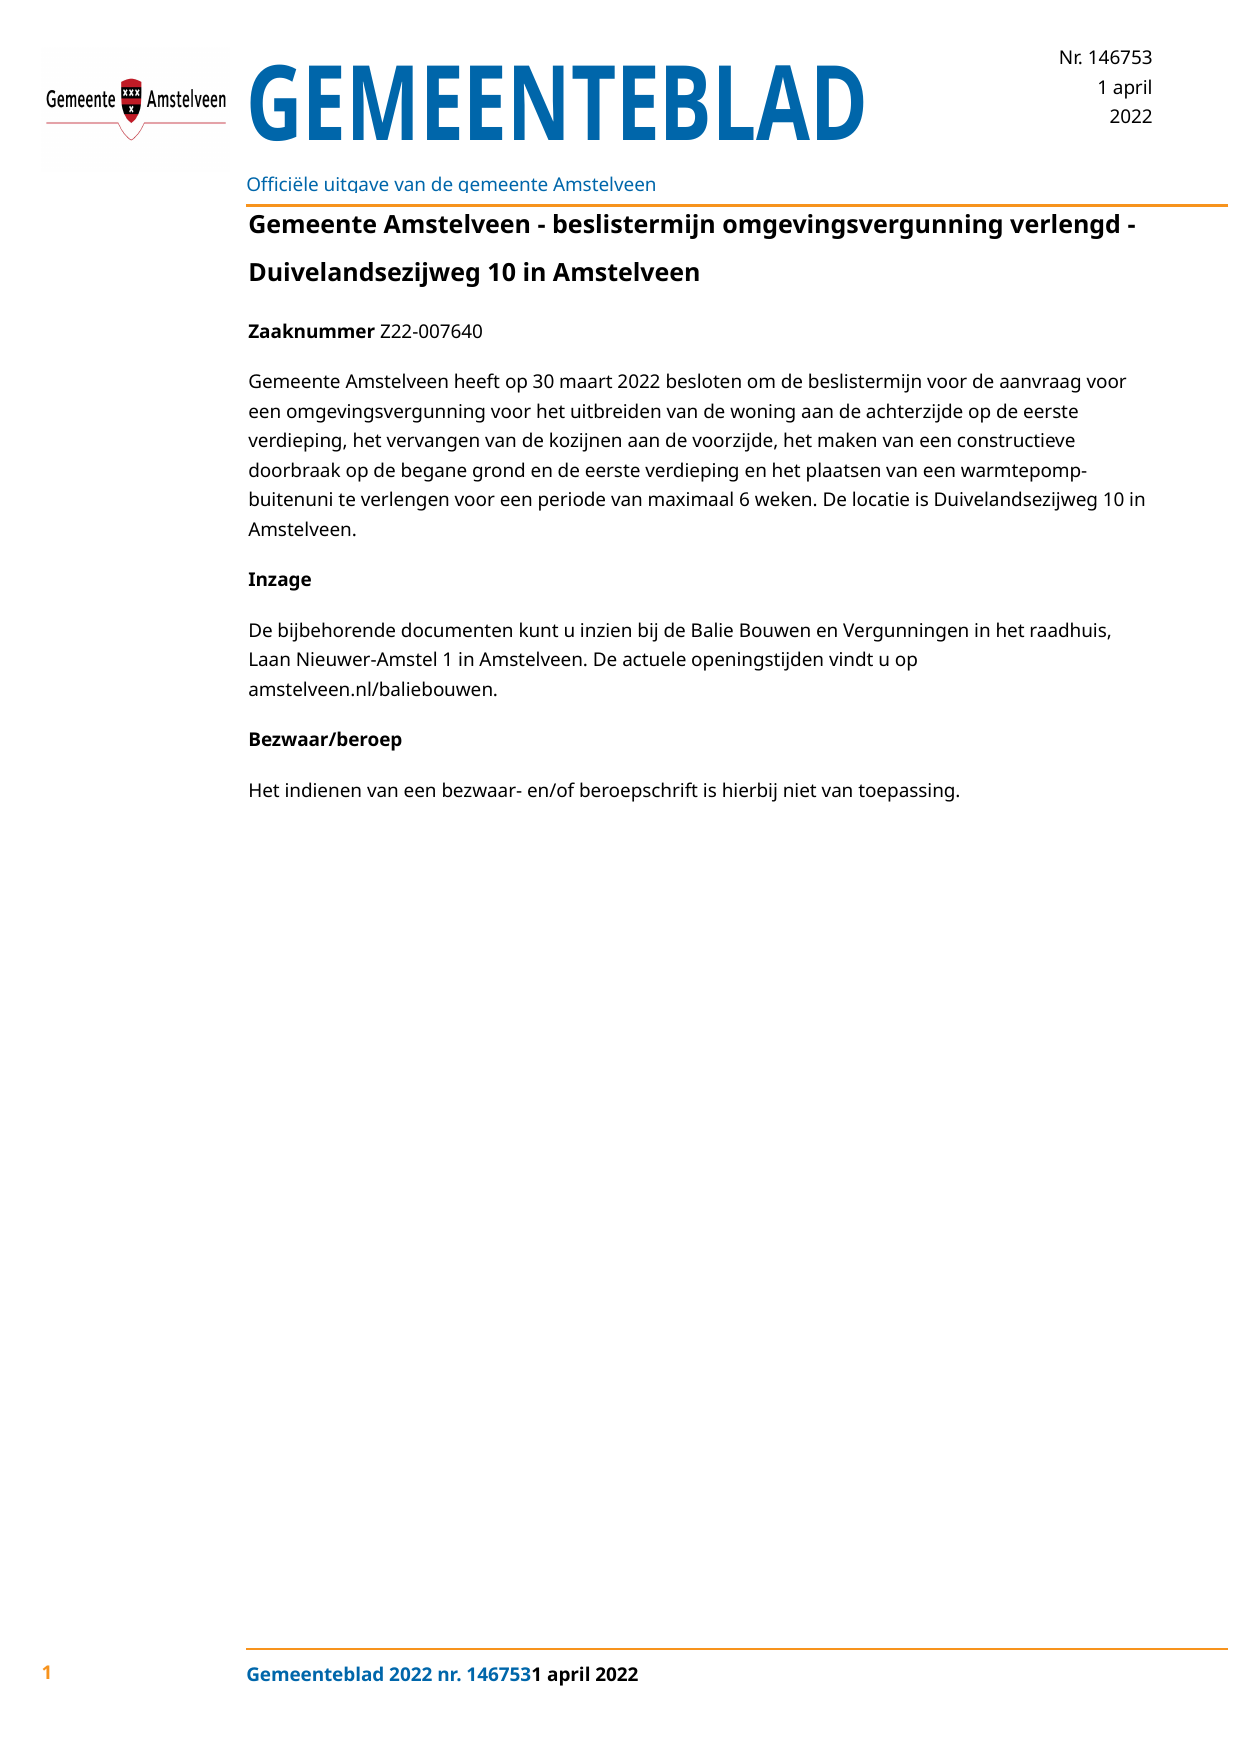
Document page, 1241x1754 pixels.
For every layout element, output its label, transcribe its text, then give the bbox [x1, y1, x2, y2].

picture [41, 47, 231, 172]
text Inzage [248, 567, 1152, 592]
text Gemeente Amstelveen heeft op 30 maart 2022 besloten om de beslistermijn voor de aanvraag voor een omgevingsvergunning voor het uitbreiden van de woning aan de achterzijde op de eerste verdieping, het vervangen van de kozijnen aan de voorzijde, het maken van een constructieve doorbraak op de begane grond en de eerste verdieping en het plaatsen van een warmtepomp-buitenuni te verlengen voor een periode van maximaal 6 weken. De locatie is Duivelandsezijweg 10 in Amstelveen. [248, 368, 1152, 542]
text Gemeente Amstelveen - beslistermijn omgevingsvergunning verlengd - Duivelandsezijweg 10 in Amstelveen [248, 207, 1152, 288]
text Zaaknummer Z22-007640 [248, 318, 1152, 344]
text Bezwaar/beroep [248, 727, 1152, 752]
text Het indienen van een bezwaar- en/of beroepschrift is hierbij niet van toepassing. [248, 777, 1152, 803]
text De bijbehorende documenten kunt u inzien bij de Balie Bouwen en Vergunningen in het raadhuis, Laan Nieuwer-Amstel 1 in Amstelveen. De actuele openingstijden vindt u op amstelveen.nl/baliebouwen. [248, 617, 1152, 702]
